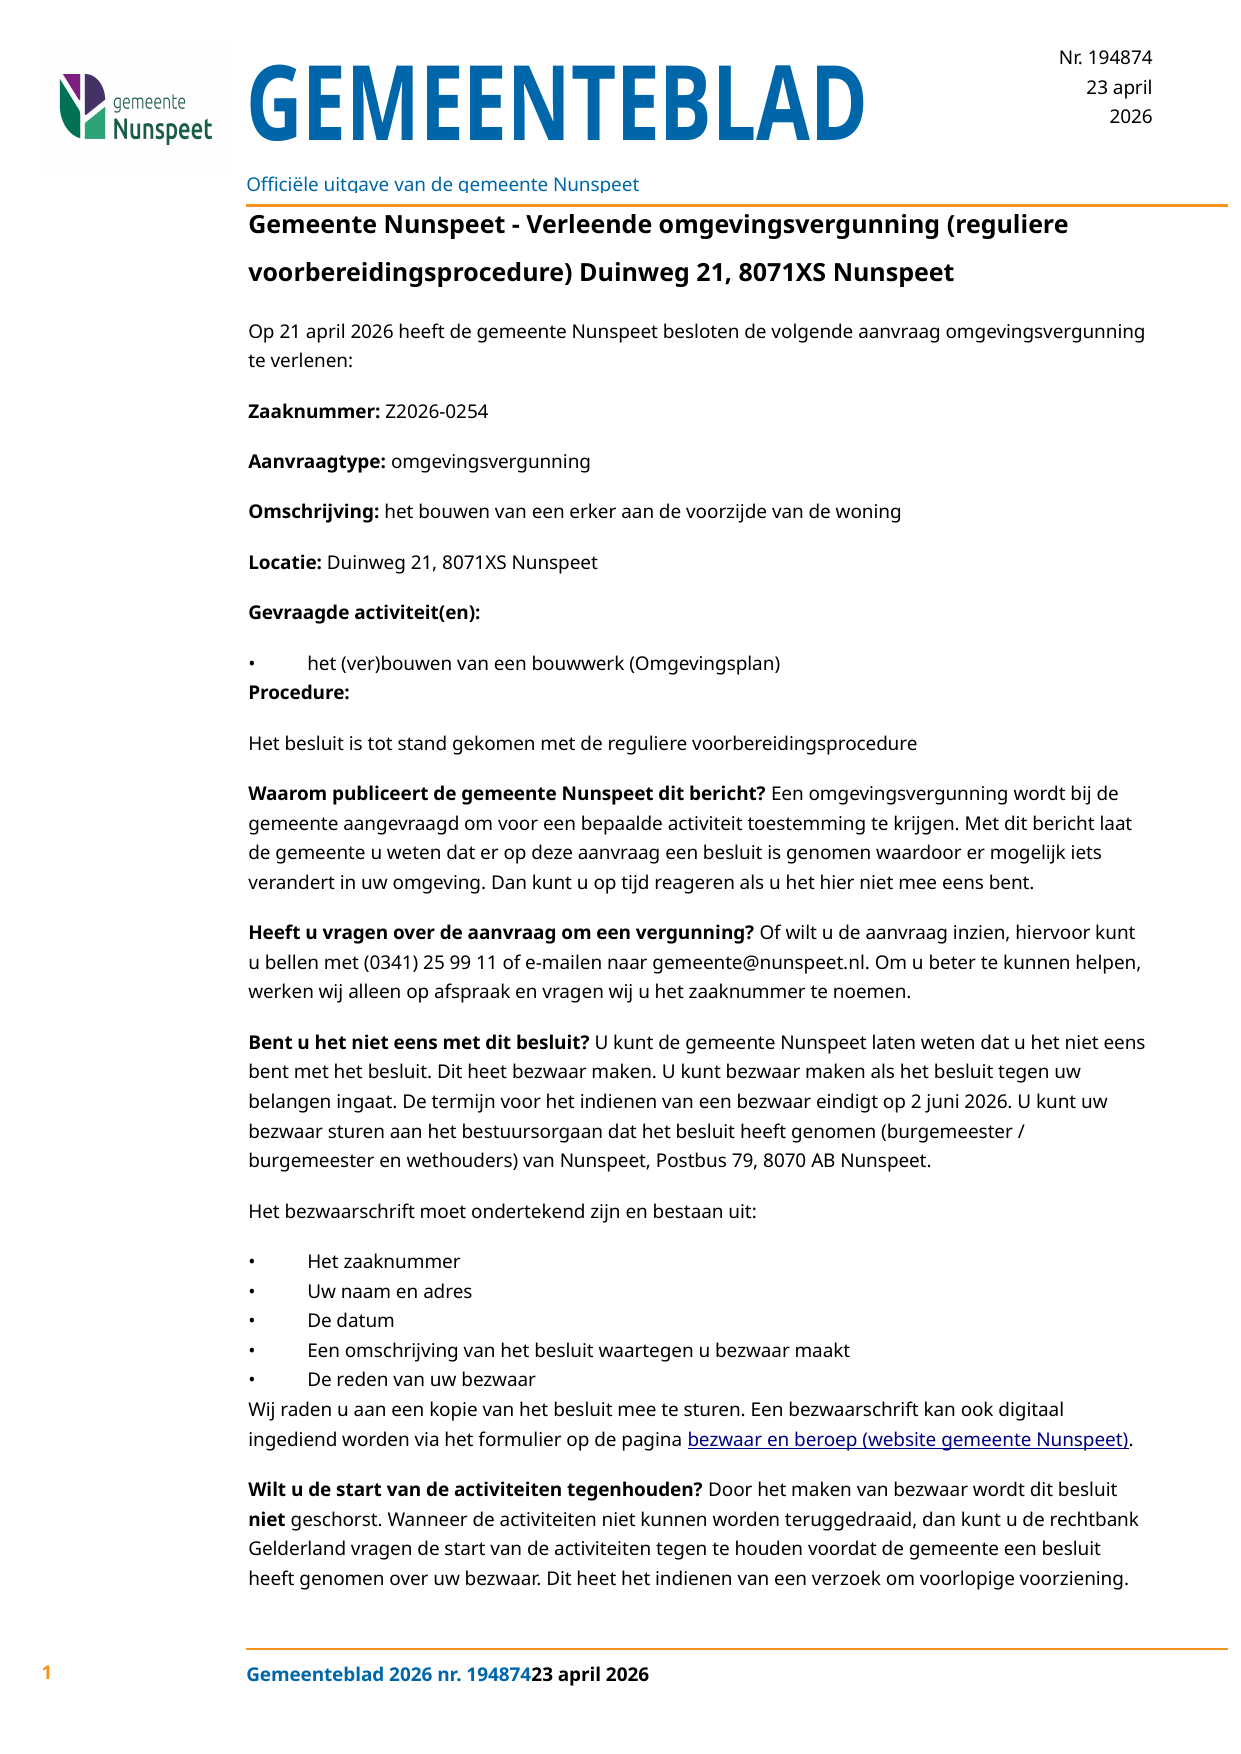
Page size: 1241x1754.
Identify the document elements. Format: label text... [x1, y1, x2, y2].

text Het bezwaarschrift moet ondertekend zijn en bestaan uit: [248, 1198, 1152, 1224]
list Een omschrijving van het besluit waartegen u bezwaar maakt [248, 1337, 1152, 1363]
text Op 21 april 2026 heeft de gemeente Nunspeet besloten de volgende aanvraag omgevingsvergunning te verlenen: [248, 318, 1152, 373]
text Wij raden u aan een kopie van het besluit mee te sturen. Een bezwaarschrift kan ook digitaal ingediend worden via het formulier op de pagina bezwaar en beroep (website gemeente Nunspeet). [248, 1396, 1152, 1452]
list De reden van uw bezwaar [248, 1367, 1152, 1392]
picture [41, 47, 231, 172]
text Procedure: [248, 679, 1152, 705]
list Uw naam en adres [248, 1278, 1152, 1304]
text Zaaknummer: Z2026-0254 [248, 398, 1152, 424]
list Het zaaknummer [248, 1248, 1152, 1274]
list het (ver)bouwen van een bouwwerk (Omgevingsplan) [248, 650, 1152, 676]
text Locatie: Duinweg 21, 8071XS Nunspeet [248, 549, 1152, 575]
text Bent u het niet eens met dit besluit? U kunt de gemeente Nunspeet laten weten dat u het niet eens bent met het besluit. Dit heet bezwaar maken. U kunt bezwaar maken als het besluit tegen uw belangen ingaat. De termijn voor het indienen van een bezwaar eindigt op 2 juni 2026. U kunt uw bezwaar sturen aan het bestuursorgaan dat het besluit heeft genomen (burgemeester / burgemeester en wethouders) van Nunspeet, Postbus 79, 8070 AB Nunspeet. [248, 1029, 1152, 1173]
text Aanvraagtype: omgevingsvergunning [248, 448, 1152, 474]
text Het besluit is tot stand gekomen met de reguliere voorbereidingsprocedure [248, 730, 1152, 756]
text Omschrijving: het bouwen van een erker aan de voorzijde van de woning [248, 499, 1152, 524]
list De datum [248, 1307, 1152, 1333]
text Wilt u de start van de activiteiten tegenhouden? Door het maken van bezwaar wordt dit besluit niet geschorst. Wanneer de activiteiten niet kunnen worden teruggedraaid, dan kunt u de rechtbank Gelderland vragen de start van de activiteiten tegen te houden voordat de gemeente een besluit heeft genomen over uw bezwaar. Dit heet het indienen van een verzoek om voorlopige voorziening. [248, 1476, 1152, 1591]
text Gemeente Nunspeet - Verleende omgevingsvergunning (reguliere voorbereidingsprocedure) Duinweg 21, 8071XS Nunspeet [248, 207, 1152, 288]
text Gevraagde activiteit(en): [248, 599, 1152, 625]
text Heeft u vragen over de aanvraag om een vergunning? Of wilt u de aanvraag inzien, hiervoor kunt u bellen met (0341) 25 99 11 of e-mailen naar gemeente@nunspeet.nl. Om u beter te kunnen helpen, werken wij alleen op afspraak en vragen wij u het zaaknummer te noemen. [248, 919, 1152, 1004]
text Waarom publiceert de gemeente Nunspeet dit bericht? Een omgevingsvergunning wordt bij de gemeente aangevraagd om voor een bepaalde activiteit toestemming te krijgen. Met dit bericht laat de gemeente u weten dat er op deze aanvraag een besluit is genomen waardoor er mogelijk iets verandert in uw omgeving. Dan kunt u op tijd reageren als u het hier niet mee eens bent. [248, 780, 1152, 895]
